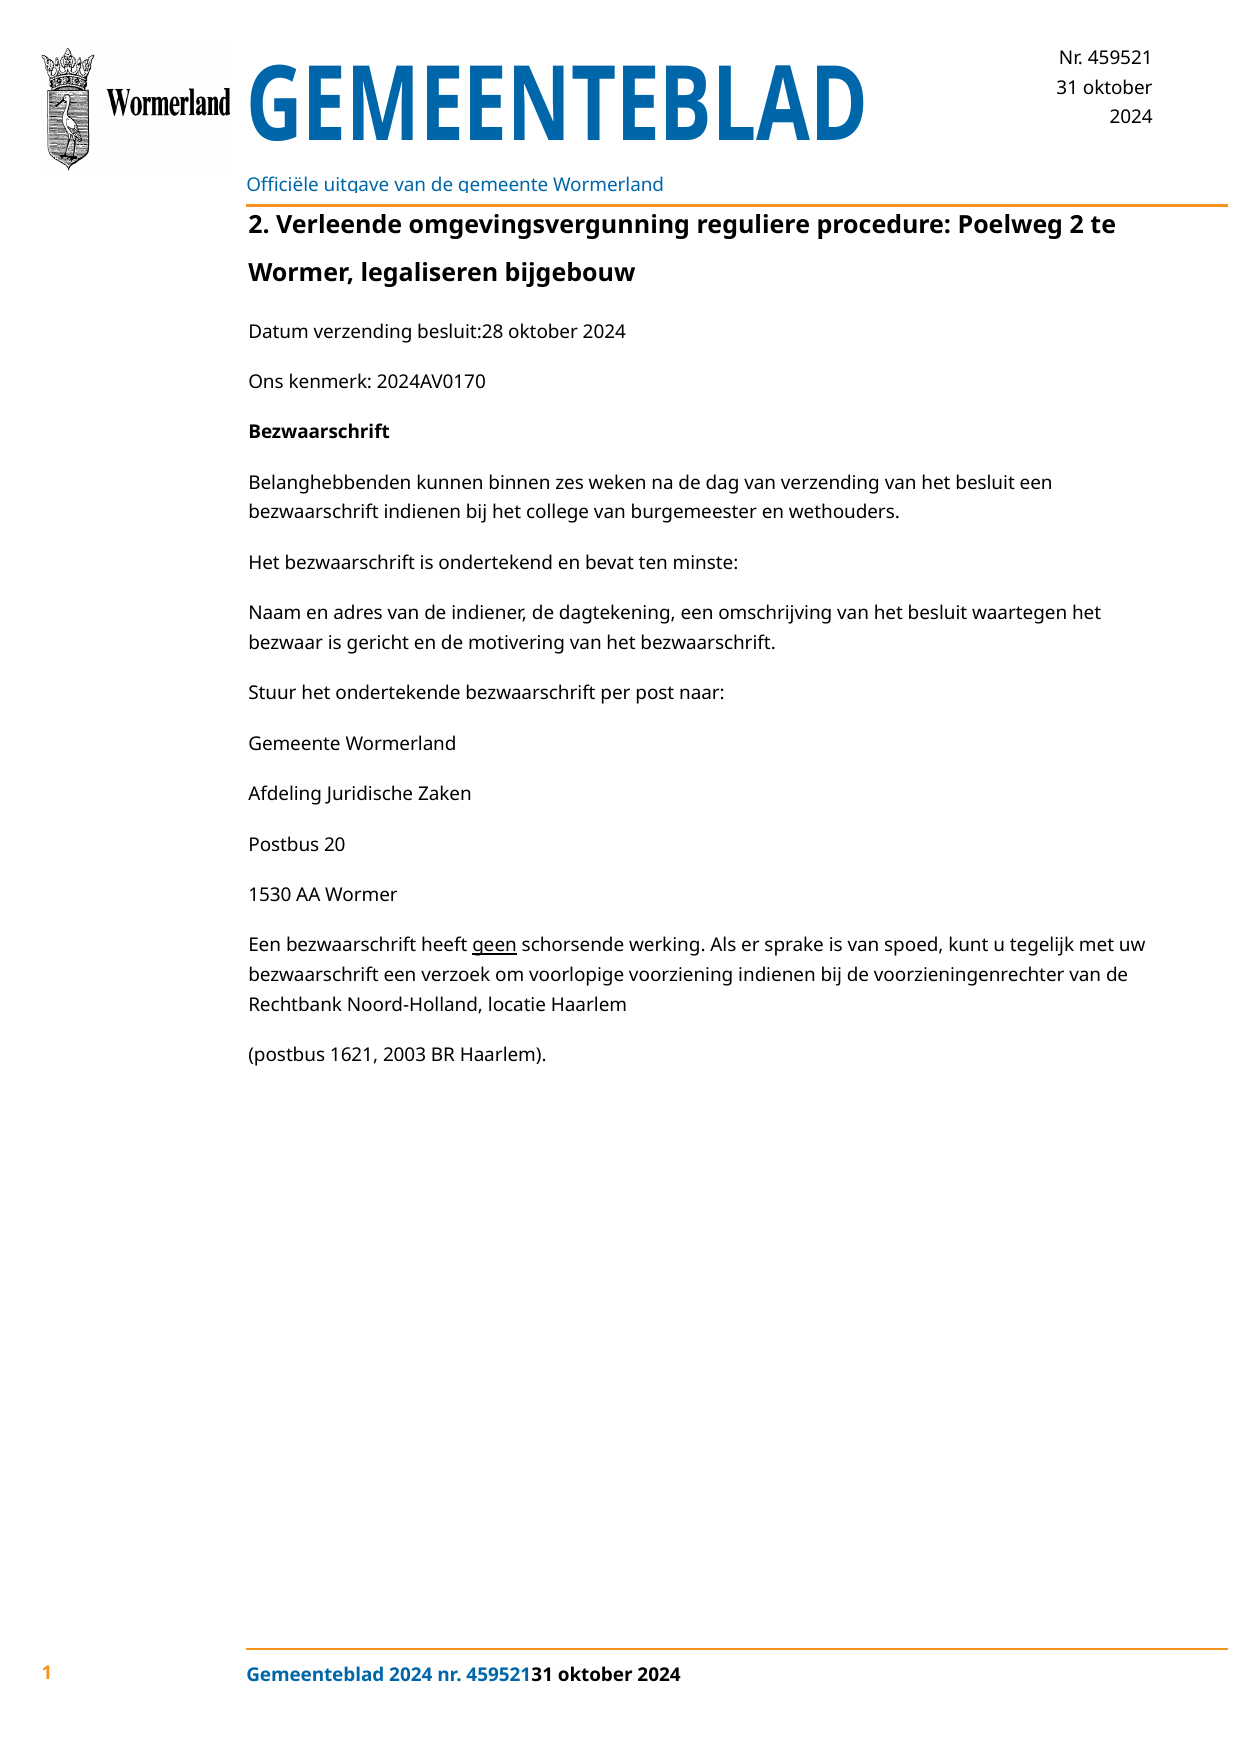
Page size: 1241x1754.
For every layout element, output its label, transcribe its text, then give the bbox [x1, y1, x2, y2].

text Ons kenmerk: 2024AV0170 [248, 368, 1152, 394]
text Postbus 20 [248, 831, 1152, 857]
text Gemeente Wormerland [248, 730, 1152, 756]
text Bezwaarschrift [248, 419, 1152, 444]
text Het bezwaarschrift is ondertekend en bevat ten minste: [248, 549, 1152, 575]
text Stuur het ondertekende bezwaarschrift per post naar: [248, 679, 1152, 705]
text Belanghebbenden kunnen binnen zes weken na de dag van verzending van het besluit een bezwaarschrift indienen bij het college van burgemeester en wethouders. [248, 469, 1152, 524]
text 2. Verleende omgevingsvergunning reguliere procedure: Poelweg 2 te Wormer, legaliseren bijgebouw [248, 207, 1152, 288]
text Datum verzending besluit:28 oktober 2024 [248, 318, 1152, 344]
picture [41, 47, 231, 172]
text Een bezwaarschrift heeft geen schorsende werking. Als er sprake is van spoed, kunt u tegelijk met uw bezwaarschrift een verzoek om voorlopige voorziening indienen bij de voorzieningenrechter van de Rechtbank Noord-Holland, locatie Haarlem [248, 932, 1152, 1017]
text Naam en adres van de indiener, de dagtekening, een omschrijving van het besluit waartegen het bezwaar is gericht en de motivering van het bezwaarschrift. [248, 599, 1152, 655]
text Afdeling Juridische Zaken [248, 780, 1152, 806]
text (postbus 1621, 2003 BR Haarlem). [248, 1041, 1152, 1067]
text 1530 AA Wormer [248, 881, 1152, 907]
